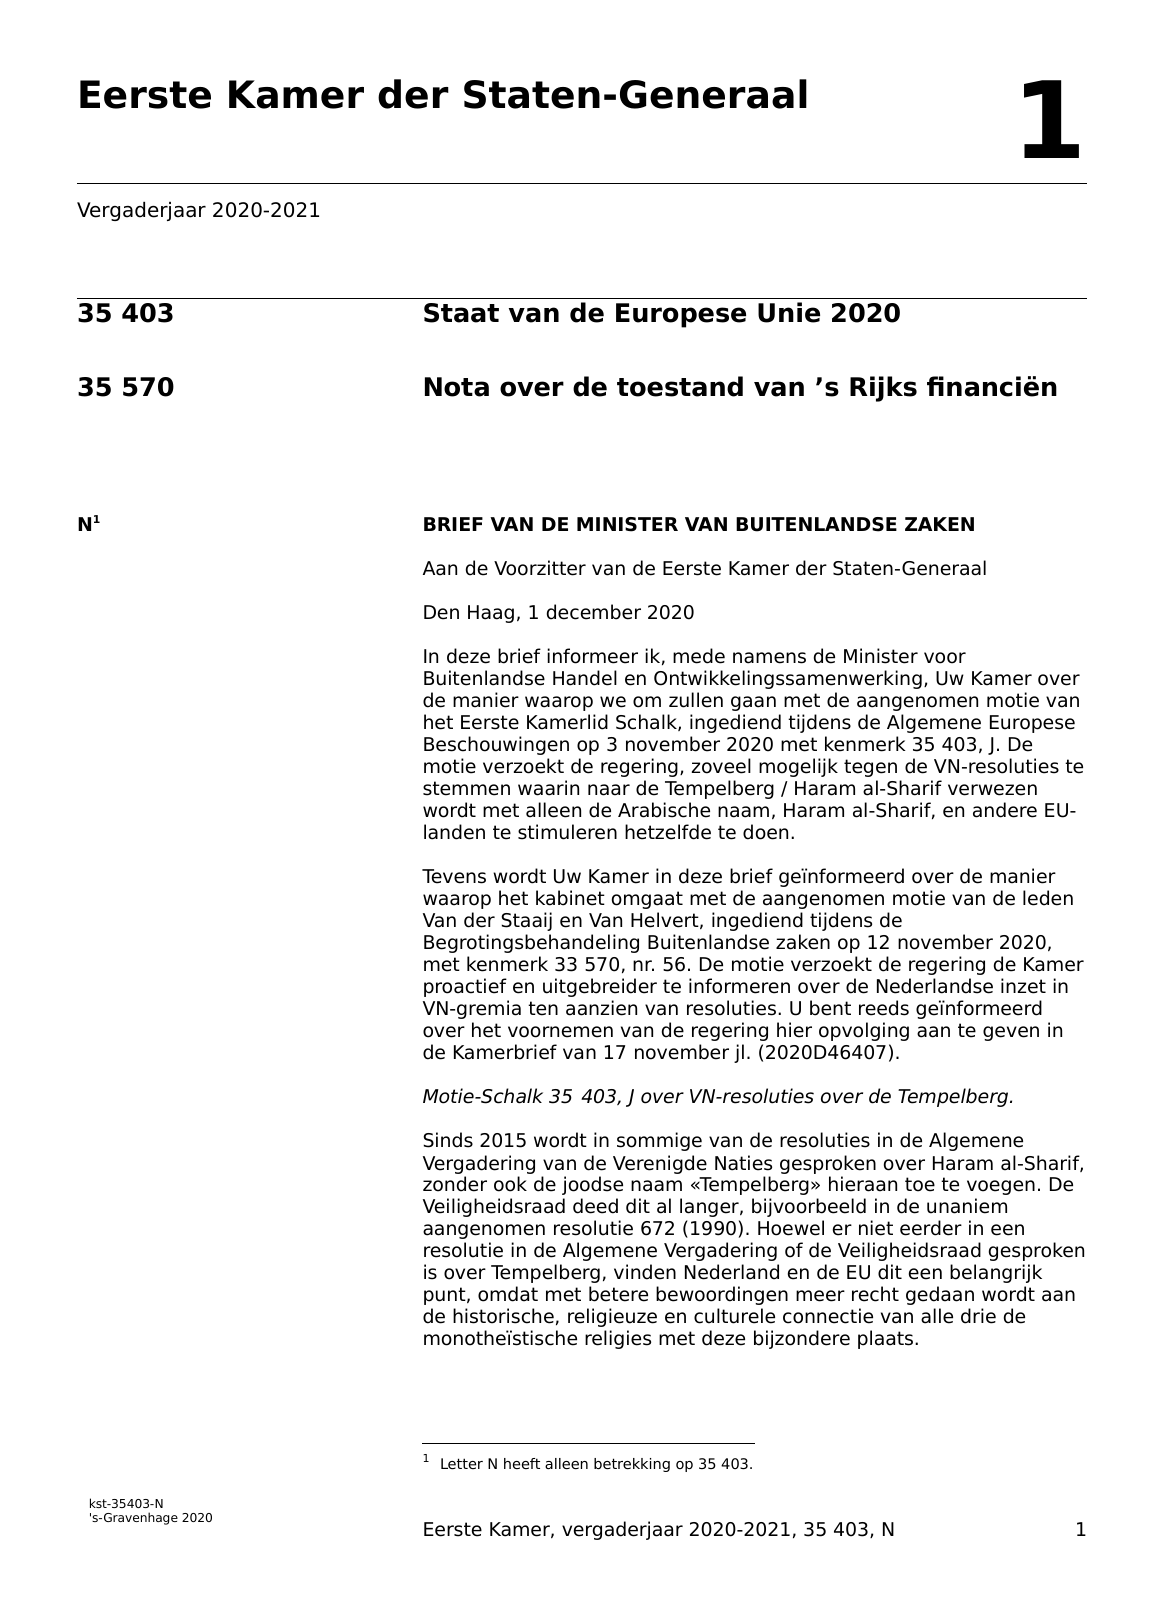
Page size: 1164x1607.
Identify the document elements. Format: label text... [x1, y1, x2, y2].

table_cell Vergaderjaar 2020-2021 [77, 184, 1087, 298]
text Aan de Voorzitter van de Eerste Kamer der Staten-Generaal [422, 558, 1087, 580]
text Sinds 2015 wordt in sommige van de resoluties in de Algemene Vergadering van de Verenigde Naties gesproken over Haram al-Sharif, zonder ook de joodse naam «Tempelberg» hieraan toe te voegen. De Veiligheidsraad deed dit al langer, bijvoorbeeld in de unaniem aangenomen resolutie 672 (1990). Hoewel er niet eerder in een resolutie in de Algemene Vergadering of de Veiligheidsraad gesproken is over Tempelberg, vinden Nederland en de EU dit een belangrijk punt, omdat met betere bewoordingen meer recht gedaan wordt aan de historische, religieuze en culturele connectie van alle drie de monotheïstische religies met deze bijzondere plaats. [422, 1130, 1087, 1350]
subtitle 35 403 Staat van de Europese Unie 2020 [77, 299, 1087, 329]
subtitle 35 570 Nota over de toestand van ’s Rijks financiën [77, 373, 1087, 403]
text kst-35403-N [88, 1497, 323, 1511]
text Tevens wordt Uw Kamer in deze brief geïnformeerd over de manier waarop het kabinet omgaat met de aangenomen motie van de leden Van der Staaij en Van Helvert, ingediend tijdens de Begrotingsbehandeling Buitenlandse zaken op 12 november 2020, met kenmerk 33 570, nr. 56. De motie verzoekt de regering de Kamer proactief en uitgebreider te informeren over de Nederlandse inzet in VN-gremia ten aanzien van resoluties. U bent reeds geïnformeerd over het voornemen van de regering hier opvolging aan te geven in de Kamerbrief van 17 november jl. (2020D46407). [422, 866, 1087, 1064]
table_header 1 [886, 59, 1087, 183]
text Letter N heeft alleen betrekking op 35 403. [422, 1452, 1087, 1474]
table_header Eerste Kamer der Staten-Generaal [77, 59, 886, 183]
text 's-Gravenhage 2020 [88, 1511, 323, 1525]
text In deze brief informeer ik, mede namens de Minister voor Buitenlandse Handel en Ontwikkelingssamenwerking, Uw Kamer over de manier waarop we om zullen gaan met de aangenomen motie van het Eerste Kamerlid Schalk, ingediend tijdens de Algemene Europese Beschouwingen op 3 november 2020 met kenmerk 35 403, J. De motie verzoekt de regering, zoveel mogelijk tegen de VN-resoluties te stemmen waarin naar de Tempelberg / Haram al-Sharif verwezen wordt met alleen de Arabische naam, Haram al-Sharif, en andere EU-landen te stimuleren hetzelfde te doen. [422, 646, 1087, 844]
subtitle Motie-Schalk 35 403, J over VN-resoluties over de Tempelberg. [422, 1086, 1087, 1108]
subtitle N BRIEF VAN DE MINISTER VAN BUITENLANDSE ZAKEN [77, 514, 1087, 536]
text Den Haag, 1 december 2020 [422, 602, 1087, 624]
